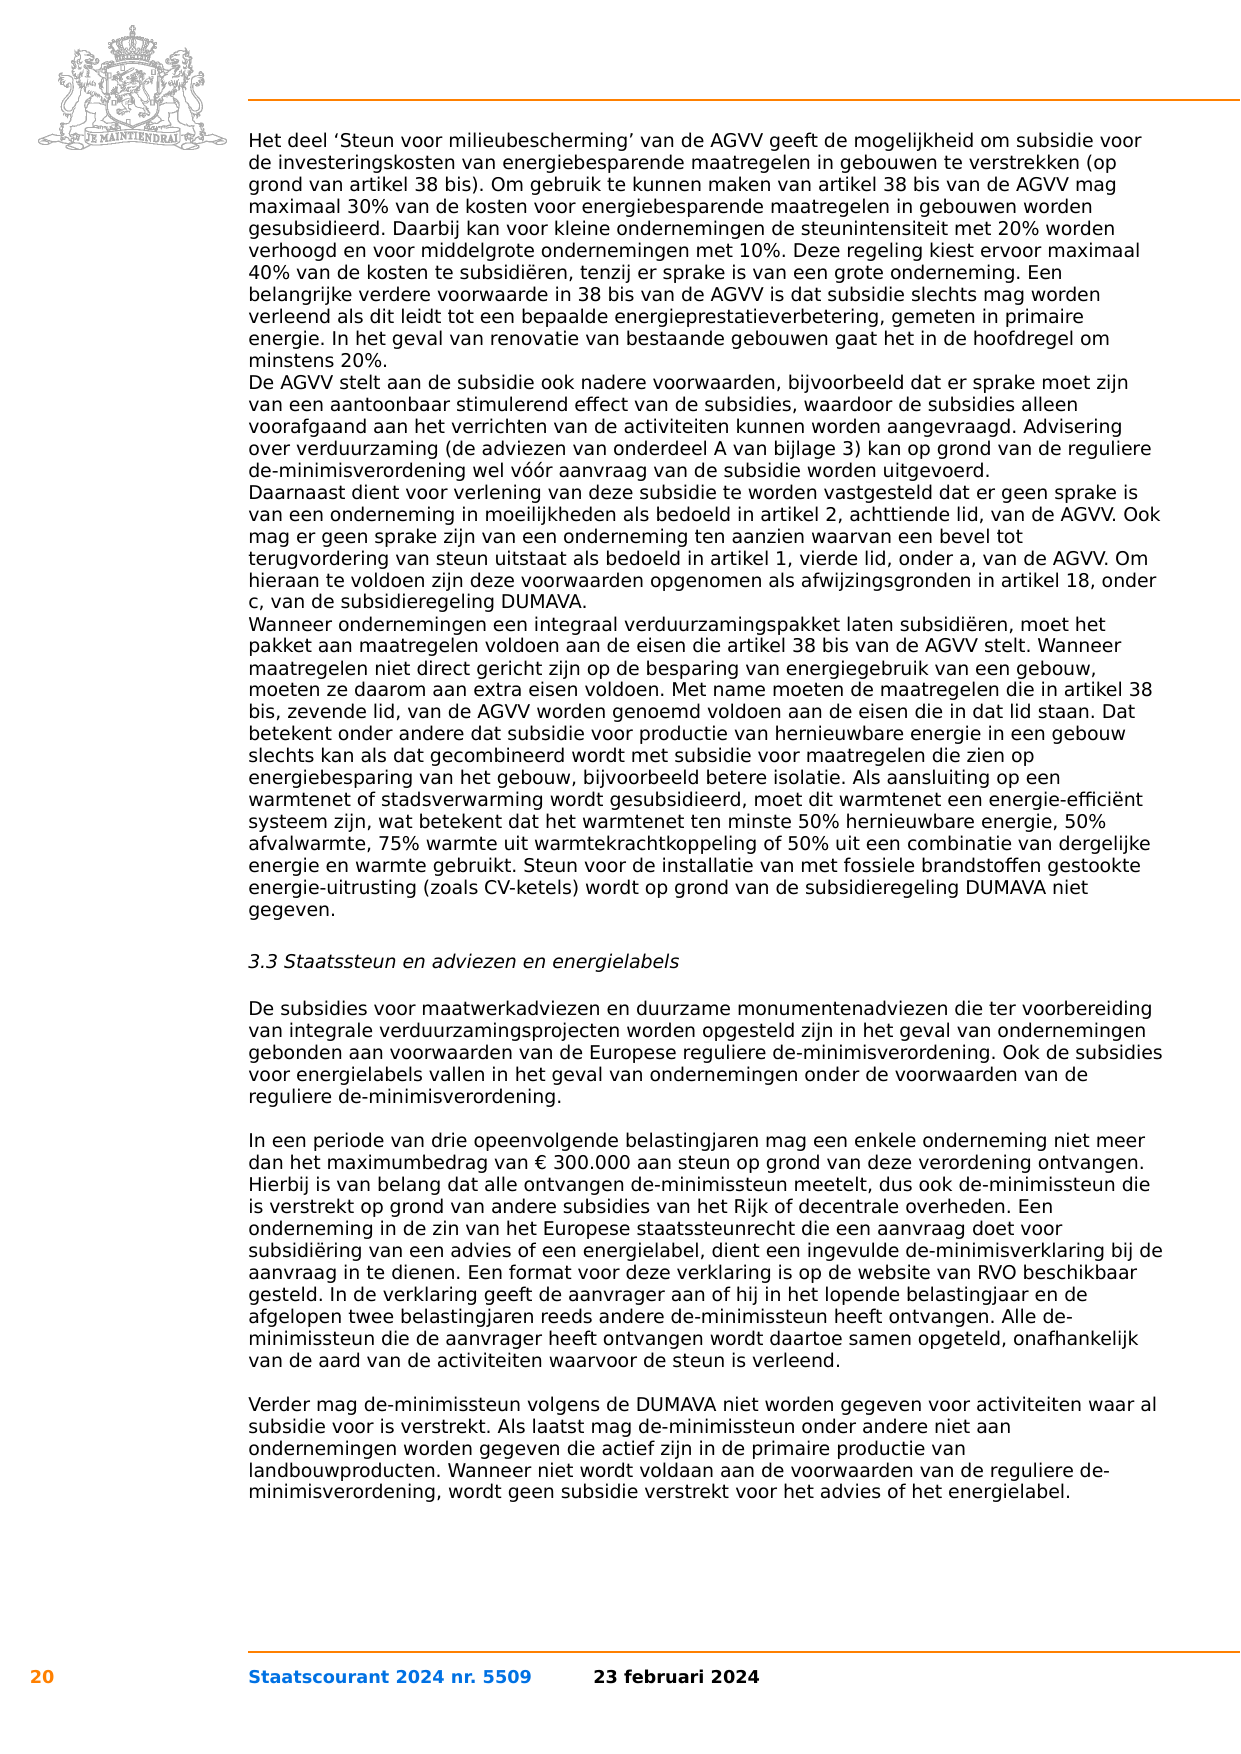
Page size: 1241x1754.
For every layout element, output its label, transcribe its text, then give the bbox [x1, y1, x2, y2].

text In een periode van drie opeenvolgende belastingjaren mag een enkele onderneming niet meer dan het maximumbedrag van € 300.000 aan steun op grond van deze verordening ontvangen. Hierbij is van belang dat alle ontvangen de-minimissteun meetelt, dus ook de-minimissteun die is verstrekt op grond van andere subsidies van het Rijk of decentrale overheden. Een onderneming in de zin van het Europese staatssteunrecht die een aanvraag doet voor subsidiëring van een advies of een energielabel, dient een ingevulde de-minimisverklaring bij de aanvraag in te dienen. Een format voor deze verklaring is op de website van RVO beschikbaar gesteld. In de verklaring geeft de aanvrager aan of hij in het lopende belastingjaar en de afgelopen twee belastingjaren reeds andere de-minimissteun heeft ontvangen. Alle de-minimissteun die de aanvrager heeft ontvangen wordt daartoe samen opgeteld, onafhankelijk van de aard van de activiteiten waarvoor de steun is verleend. [248, 1130, 1163, 1372]
subtitle 3.3 Staatssteun en adviezen en energielabels [248, 951, 1163, 973]
text Het deel ‘Steun voor milieubescherming’ van de AGVV geeft de mogelijkheid om subsidie voor de investeringskosten van energiebesparende maatregelen in gebouwen te verstrekken (op grond van artikel 38 bis). Om gebruik te kunnen maken van artikel 38 bis van de AGVV mag maximaal 30% van de kosten voor energiebesparende maatregelen in gebouwen worden gesubsidieerd. Daarbij kan voor kleine ondernemingen de steunintensiteit met 20% worden verhoogd en voor middelgrote ondernemingen met 10%. Deze regeling kiest ervoor maximaal 40% van de kosten te subsidiëren, tenzij er sprake is van een grote onderneming. Een belangrijke verdere voorwaarde in 38 bis van de AGVV is dat subsidie slechts mag worden verleend als dit leidt tot een bepaalde energieprestatieverbetering, gemeten in primaire energie. In het geval van renovatie van bestaande gebouwen gaat het in de hoofdregel om minstens 20%. [248, 130, 1163, 372]
text De subsidies voor maatwerkadviezen en duurzame monumentenadviezen die ter voorbereiding van integrale verduurzamingsprojecten worden opgesteld zijn in het geval van ondernemingen gebonden aan voorwaarden van de Europese reguliere de-minimisverordening. Ook de subsidies voor energielabels vallen in het geval van ondernemingen onder de voorwaarden van de reguliere de-minimisverordening. [248, 998, 1163, 1108]
text Daarnaast dient voor verlening van deze subsidie te worden vastgesteld dat er geen sprake is van een onderneming in moeilijkheden als bedoeld in artikel 2, achttiende lid, van de AGVV. Ook mag er geen sprake zijn van een onderneming ten aanzien waarvan een bevel tot terugvordering van steun uitstaat als bedoeld in artikel 1, vierde lid, onder a, van de AGVV. Om hieraan te voldoen zijn deze voorwaarden opgenomen als afwijzingsgronden in artikel 18, onder c, van de subsidieregeling DUMAVA. [248, 482, 1163, 613]
text De AGVV stelt aan de subsidie ook nadere voorwaarden, bijvoorbeeld dat er sprake moet zijn van een aantoonbaar stimulerend effect van de subsidies, waardoor de subsidies alleen voorafgaand aan het verrichten van de activiteiten kunnen worden aangevraagd. Advisering over verduurzaming (de adviezen van onderdeel A van bijlage 3) kan op grond van de reguliere de-minimisverordening wel vóór aanvraag van de subsidie worden uitgevoerd. [248, 372, 1163, 482]
text Verder mag de-minimissteun volgens de DUMAVA niet worden gegeven voor activiteiten waar al subsidie voor is verstrekt. Als laatst mag de-minimissteun onder andere niet aan ondernemingen worden gegeven die actief zijn in de primaire productie van landbouwproducten. Wanneer niet wordt voldaan aan de voorwaarden van de reguliere de-minimisverordening, wordt geen subsidie verstrekt voor het advies of het energielabel. [248, 1393, 1163, 1503]
picture [38, 25, 227, 150]
text Wanneer ondernemingen een integraal verduurzamingspakket laten subsidiëren, moet het pakket aan maatregelen voldoen aan de eisen die artikel 38 bis van de AGVV stelt. Wanneer maatregelen niet direct gericht zijn op de besparing van energiegebruik van een gebouw, moeten ze daarom aan extra eisen voldoen. Met name moeten de maatregelen die in artikel 38 bis, zevende lid, van de AGVV worden genoemd voldoen aan de eisen die in dat lid staan. Dat betekent onder andere dat subsidie voor productie van hernieuwbare energie in een gebouw slechts kan als dat gecombineerd wordt met subsidie voor maatregelen die zien op energiebesparing van het gebouw, bijvoorbeeld betere isolatie. Als aansluiting op een warmtenet of stadsverwarming wordt gesubsidieerd, moet dit warmtenet een energie-efficiënt systeem zijn, wat betekent dat het warmtenet ten minste 50% hernieuwbare energie, 50% afvalwarmte, 75% warmte uit warmtekrachtkoppeling of 50% uit een combinatie van dergelijke energie en warmte gebruikt. Steun voor de installatie van met fossiele brandstoffen gestookte energie-uitrusting (zoals CV-ketels) wordt op grond van de subsidieregeling DUMAVA niet gegeven. [248, 613, 1163, 921]
